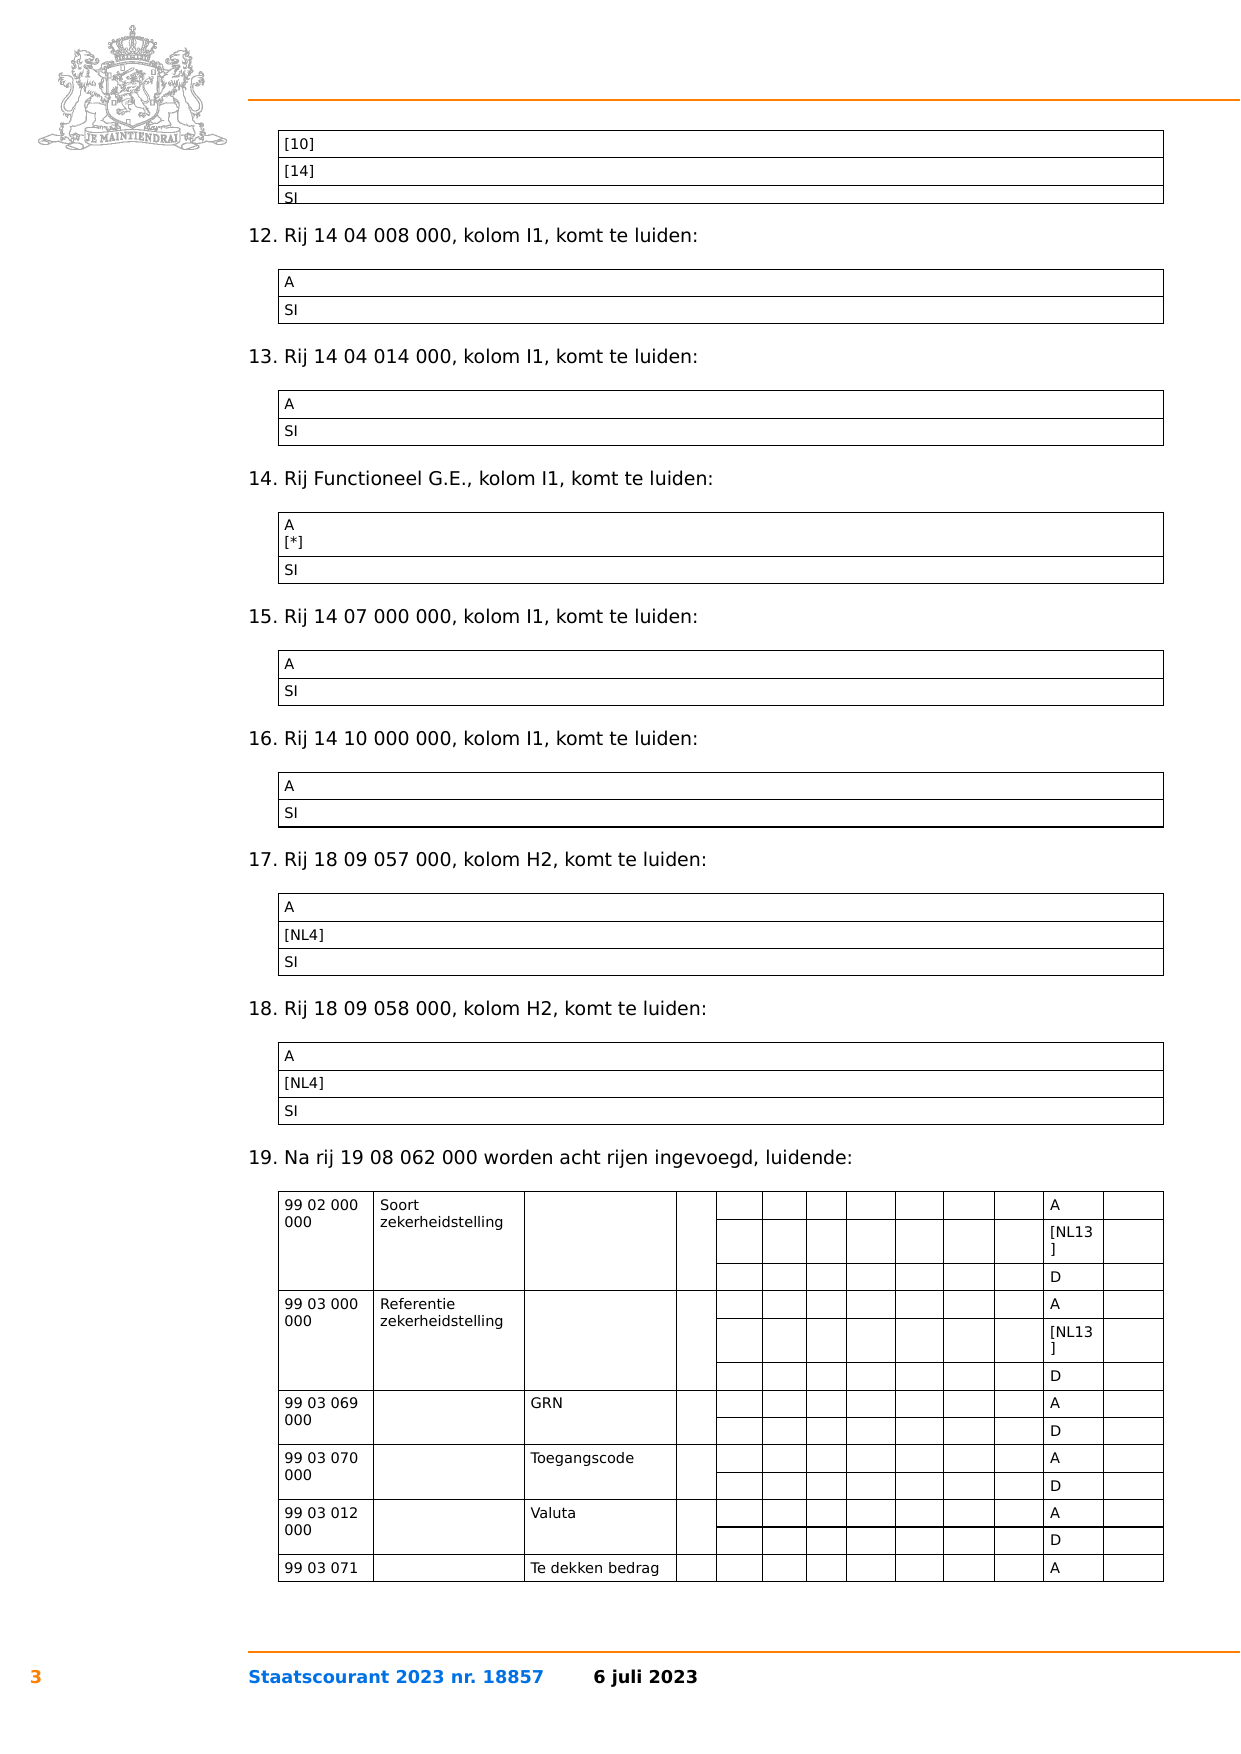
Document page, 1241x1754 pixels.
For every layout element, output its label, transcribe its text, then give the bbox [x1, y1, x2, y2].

table_header [525, 1192, 676, 1290]
table_cell [1104, 1391, 1163, 1417]
table_cell [944, 1555, 994, 1581]
table_cell [995, 1319, 1043, 1362]
table_cell [896, 1500, 943, 1526]
table_cell D [1044, 1528, 1103, 1554]
table_cell [14] [279, 158, 1163, 185]
table_cell [525, 1291, 676, 1389]
table_cell [1104, 1220, 1163, 1263]
table_cell [847, 1220, 895, 1263]
table_cell [944, 1319, 994, 1362]
text 12. Rij 14 04 008 000, kolom I1, komt te luiden: [248, 224, 1163, 247]
table_cell [374, 1555, 524, 1581]
table_cell [807, 1445, 846, 1472]
table_cell [995, 1391, 1043, 1417]
table_cell [NL13] [1044, 1220, 1103, 1263]
table_cell [896, 1445, 943, 1472]
table_cell [847, 1319, 895, 1362]
table_header A [*] [279, 513, 1163, 556]
table_cell [1104, 1363, 1163, 1389]
table_cell [717, 1418, 762, 1444]
table_cell SI [279, 557, 1163, 583]
table_cell 99 03 000 000 [279, 1291, 373, 1389]
table_cell [677, 1445, 716, 1499]
table_cell [763, 1264, 806, 1290]
table_cell [807, 1418, 846, 1444]
table_cell [677, 1291, 716, 1389]
table_cell [944, 1291, 994, 1318]
table_header [717, 1192, 762, 1218]
text 13. Rij 14 04 014 000, kolom I1, komt te luiden: [248, 346, 1163, 368]
text 19. Na rij 19 08 062 000 worden acht rijen ingevoegd, luidende: [248, 1147, 1163, 1169]
text 16. Rij 14 10 000 000, kolom I1, komt te luiden: [248, 728, 1163, 750]
table_cell [763, 1528, 806, 1554]
table_cell [896, 1473, 943, 1499]
table_header [807, 1192, 846, 1218]
table_cell [995, 1363, 1043, 1389]
table_cell [763, 1555, 806, 1581]
table_cell [NL4] [279, 1071, 1163, 1097]
text 15. Rij 14 07 000 000, kolom I1, komt te luiden: [248, 606, 1163, 628]
table_cell [944, 1473, 994, 1499]
table_cell D [1044, 1363, 1103, 1389]
table_cell [763, 1445, 806, 1472]
table_header A [1044, 1192, 1103, 1218]
table_cell [847, 1473, 895, 1499]
table_header [995, 1192, 1043, 1218]
table_header A [279, 651, 1163, 677]
table_cell 99 03 071 [279, 1555, 373, 1581]
table_cell [847, 1291, 895, 1318]
table_cell [1104, 1528, 1163, 1554]
table_cell [374, 1445, 524, 1499]
table_cell [763, 1500, 806, 1526]
table_cell SI [279, 800, 1163, 826]
table_cell [847, 1363, 895, 1389]
text 18. Rij 18 09 058 000, kolom H2, komt te luiden: [248, 998, 1163, 1020]
table_cell [847, 1418, 895, 1444]
table_cell [NL13] [1044, 1319, 1103, 1362]
table_cell [896, 1363, 943, 1389]
table_cell [847, 1555, 895, 1581]
table_cell [763, 1418, 806, 1444]
table_header A [279, 391, 1163, 417]
table_cell [374, 1391, 524, 1444]
table_cell [1104, 1555, 1163, 1581]
table_cell [995, 1473, 1043, 1499]
table_cell [763, 1291, 806, 1318]
table_header [1104, 1192, 1163, 1218]
table_cell [717, 1319, 762, 1362]
table_cell [995, 1528, 1043, 1554]
table_cell A [1044, 1555, 1103, 1581]
table_cell [896, 1555, 943, 1581]
table_cell [896, 1528, 943, 1554]
table_cell [995, 1555, 1043, 1581]
table_cell A [1044, 1500, 1103, 1526]
table_header A [279, 773, 1163, 799]
table_cell [1104, 1418, 1163, 1444]
table_cell [995, 1418, 1043, 1444]
table_cell [896, 1319, 943, 1362]
table_cell [847, 1445, 895, 1472]
table_cell [807, 1391, 846, 1417]
table_cell GRN [525, 1391, 676, 1444]
table_cell [896, 1291, 943, 1318]
table_cell [374, 1500, 524, 1554]
table_cell SI [279, 1098, 1163, 1124]
table_cell [717, 1220, 762, 1263]
table_cell A [1044, 1291, 1103, 1318]
table_cell [847, 1264, 895, 1290]
table_cell [763, 1391, 806, 1417]
table_header [896, 1192, 943, 1218]
table_cell [763, 1319, 806, 1362]
table_header [677, 1192, 716, 1290]
table_cell SI [279, 679, 1163, 705]
table_cell [944, 1528, 994, 1554]
table_cell [896, 1220, 943, 1263]
table_cell [944, 1391, 994, 1417]
table_header [763, 1192, 806, 1218]
table_cell [807, 1220, 846, 1263]
table_cell [807, 1473, 846, 1499]
table_cell [717, 1500, 762, 1526]
table_cell [1104, 1264, 1163, 1290]
table_cell D [1044, 1473, 1103, 1499]
table_cell SI [279, 949, 1163, 975]
table_cell [995, 1220, 1043, 1263]
table_cell D [1044, 1264, 1103, 1290]
table_cell [1104, 1291, 1163, 1318]
table_cell [807, 1363, 846, 1389]
table_cell [677, 1500, 716, 1554]
table_cell [995, 1500, 1043, 1526]
table_cell [944, 1418, 994, 1444]
table_cell [807, 1528, 846, 1554]
table_cell [995, 1445, 1043, 1472]
table_cell Toegangscode [525, 1445, 676, 1499]
table_header [847, 1192, 895, 1218]
table_header A [279, 894, 1163, 921]
table_cell D [1044, 1418, 1103, 1444]
table_cell [717, 1528, 762, 1554]
table_cell [677, 1391, 716, 1444]
table_cell [1104, 1445, 1163, 1472]
table_cell [944, 1445, 994, 1472]
table_cell [1104, 1319, 1163, 1362]
table_header A [279, 270, 1163, 296]
text 14. Rij Functioneel G.E., kolom I1, komt te luiden: [248, 468, 1163, 490]
table_cell [10] [279, 131, 1163, 157]
table_cell A [1044, 1445, 1103, 1472]
table_cell 99 03 069 000 [279, 1391, 373, 1444]
table_cell [807, 1264, 846, 1290]
table_cell [677, 1555, 716, 1581]
table_header [944, 1192, 994, 1218]
table_cell [995, 1264, 1043, 1290]
table_cell SI [279, 186, 1163, 203]
table_cell 99 03 070 000 [279, 1445, 373, 1499]
table_cell [995, 1291, 1043, 1318]
table_cell [717, 1555, 762, 1581]
table_cell [944, 1264, 994, 1290]
table_cell [763, 1473, 806, 1499]
table_cell [717, 1445, 762, 1472]
table_cell [896, 1418, 943, 1444]
table_cell [807, 1555, 846, 1581]
table_cell SI [279, 297, 1163, 323]
table_cell [763, 1220, 806, 1263]
table_header A [279, 1043, 1163, 1069]
table_cell [847, 1528, 895, 1554]
table_cell [807, 1319, 846, 1362]
table_cell A [1044, 1391, 1103, 1417]
table_cell [896, 1264, 943, 1290]
table_cell [847, 1500, 895, 1526]
table_cell 99 03 012 000 [279, 1500, 373, 1554]
table_cell Valuta [525, 1500, 676, 1554]
table_cell [944, 1500, 994, 1526]
table_cell [717, 1473, 762, 1499]
table_cell [944, 1363, 994, 1389]
table_cell [807, 1500, 846, 1526]
table_cell SI [279, 419, 1163, 445]
table_cell [847, 1391, 895, 1417]
table_header Soort zekerheidstelling [374, 1192, 524, 1290]
table_cell [1104, 1473, 1163, 1499]
table_cell Te dekken bedrag [525, 1555, 676, 1581]
table_cell [NL4] [279, 922, 1163, 948]
table_cell [807, 1291, 846, 1318]
table_cell [896, 1391, 943, 1417]
picture [38, 25, 227, 150]
table_cell [717, 1363, 762, 1389]
table_cell [1104, 1500, 1163, 1526]
table_cell [717, 1391, 762, 1417]
table_cell [717, 1291, 762, 1318]
table_cell [717, 1264, 762, 1290]
text 17. Rij 18 09 057 000, kolom H2, komt te luiden: [248, 849, 1163, 871]
table_header 99 02 000 000 [279, 1192, 373, 1290]
table_cell [944, 1220, 994, 1263]
table_cell [763, 1363, 806, 1389]
table_cell Referentie zekerheidstelling [374, 1291, 524, 1389]
